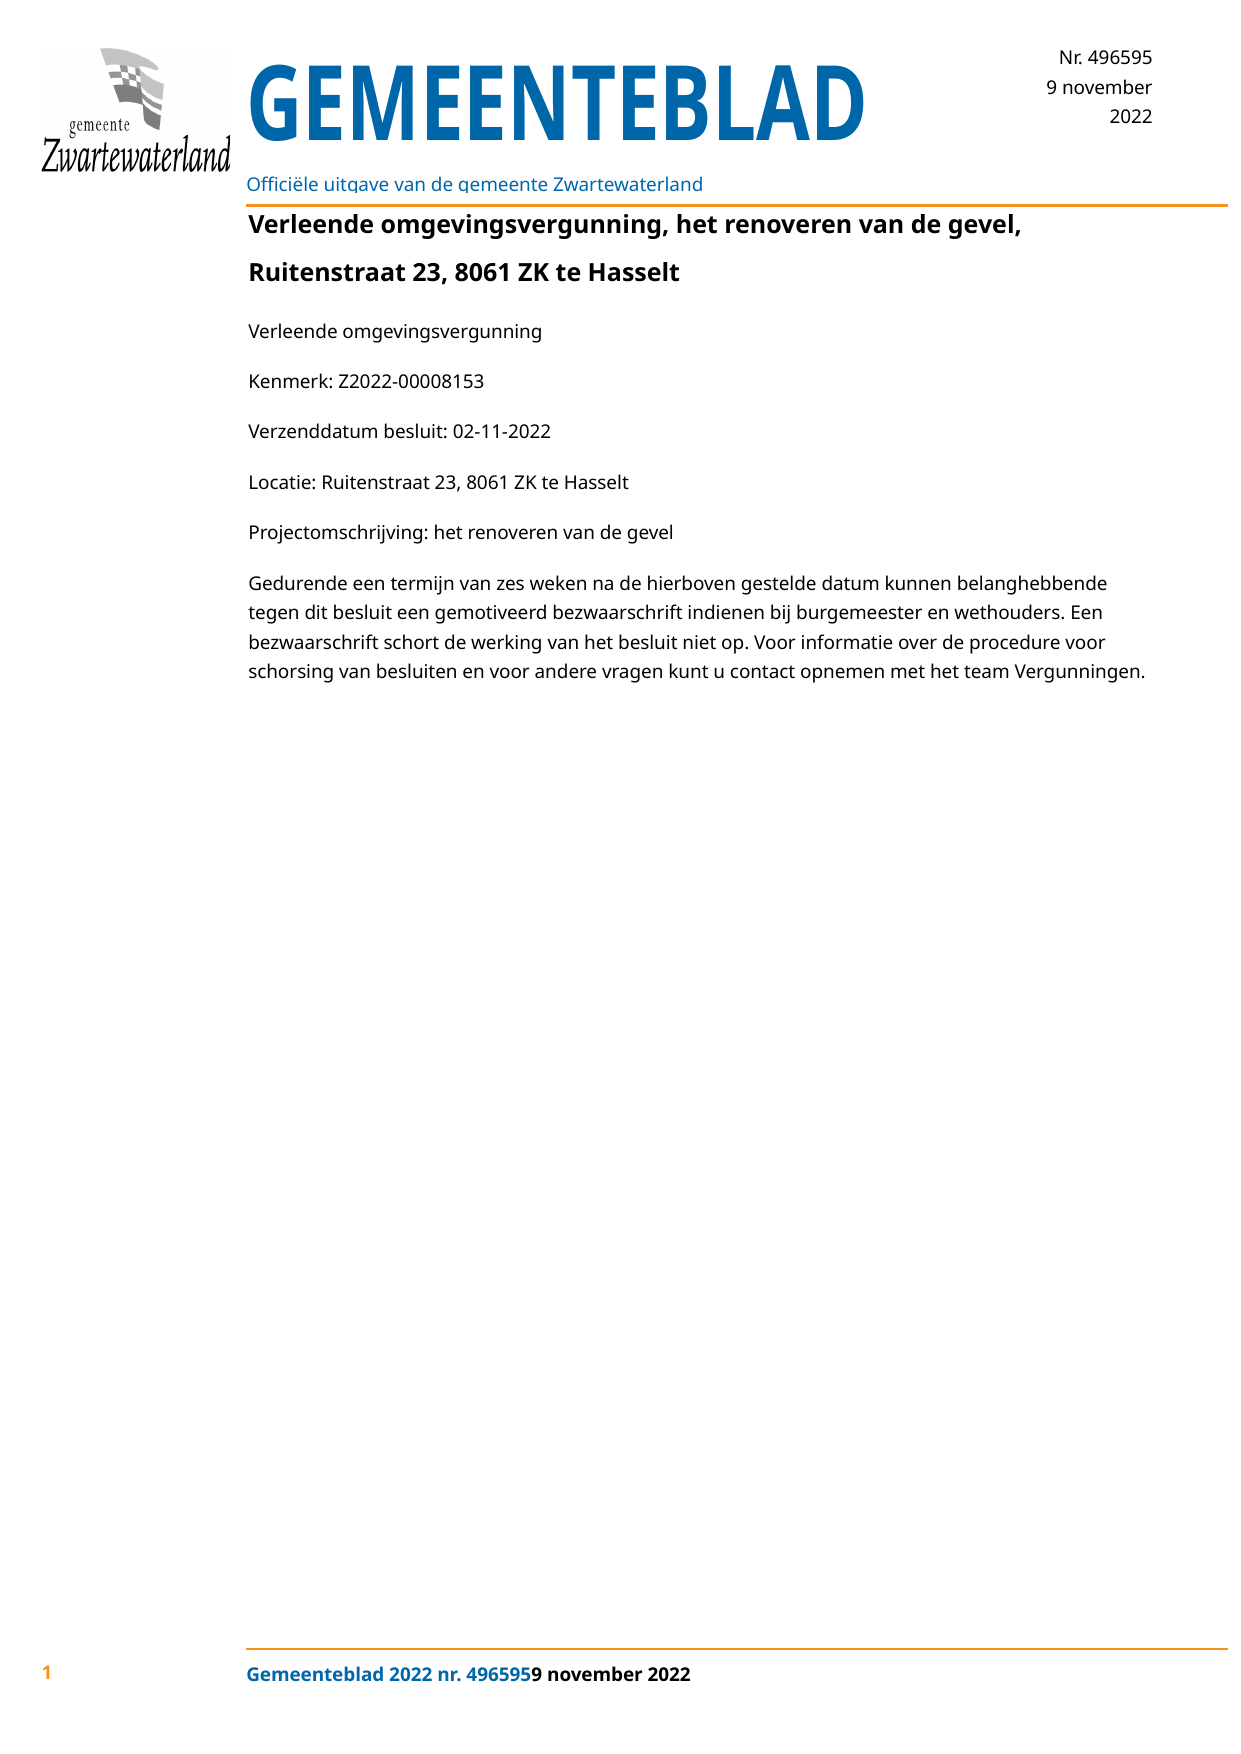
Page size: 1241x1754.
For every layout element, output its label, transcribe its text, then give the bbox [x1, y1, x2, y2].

picture [41, 47, 231, 172]
text Kenmerk: Z2022-00008153 [248, 368, 1152, 394]
text Verleende omgevingsvergunning, het renoveren van de gevel, Ruitenstraat 23, 8061 ZK te Hasselt [248, 207, 1152, 288]
text Verzenddatum besluit: 02-11-2022 [248, 419, 1152, 444]
text Gedurende een termijn van zes weken na de hierboven gestelde datum kunnen belanghebbende tegen dit besluit een gemotiveerd bezwaarschrift indienen bij burgemeester en wethouders. Een bezwaarschrift schort de werking van het besluit niet op. Voor informatie over de procedure voor schorsing van besluiten en voor andere vragen kunt u contact opnemen met het team Vergunningen. [248, 570, 1152, 684]
text Verleende omgevingsvergunning [248, 318, 1152, 344]
text Projectomschrijving: het renoveren van de gevel [248, 519, 1152, 545]
text Locatie: Ruitenstraat 23, 8061 ZK te Hasselt [248, 469, 1152, 495]
